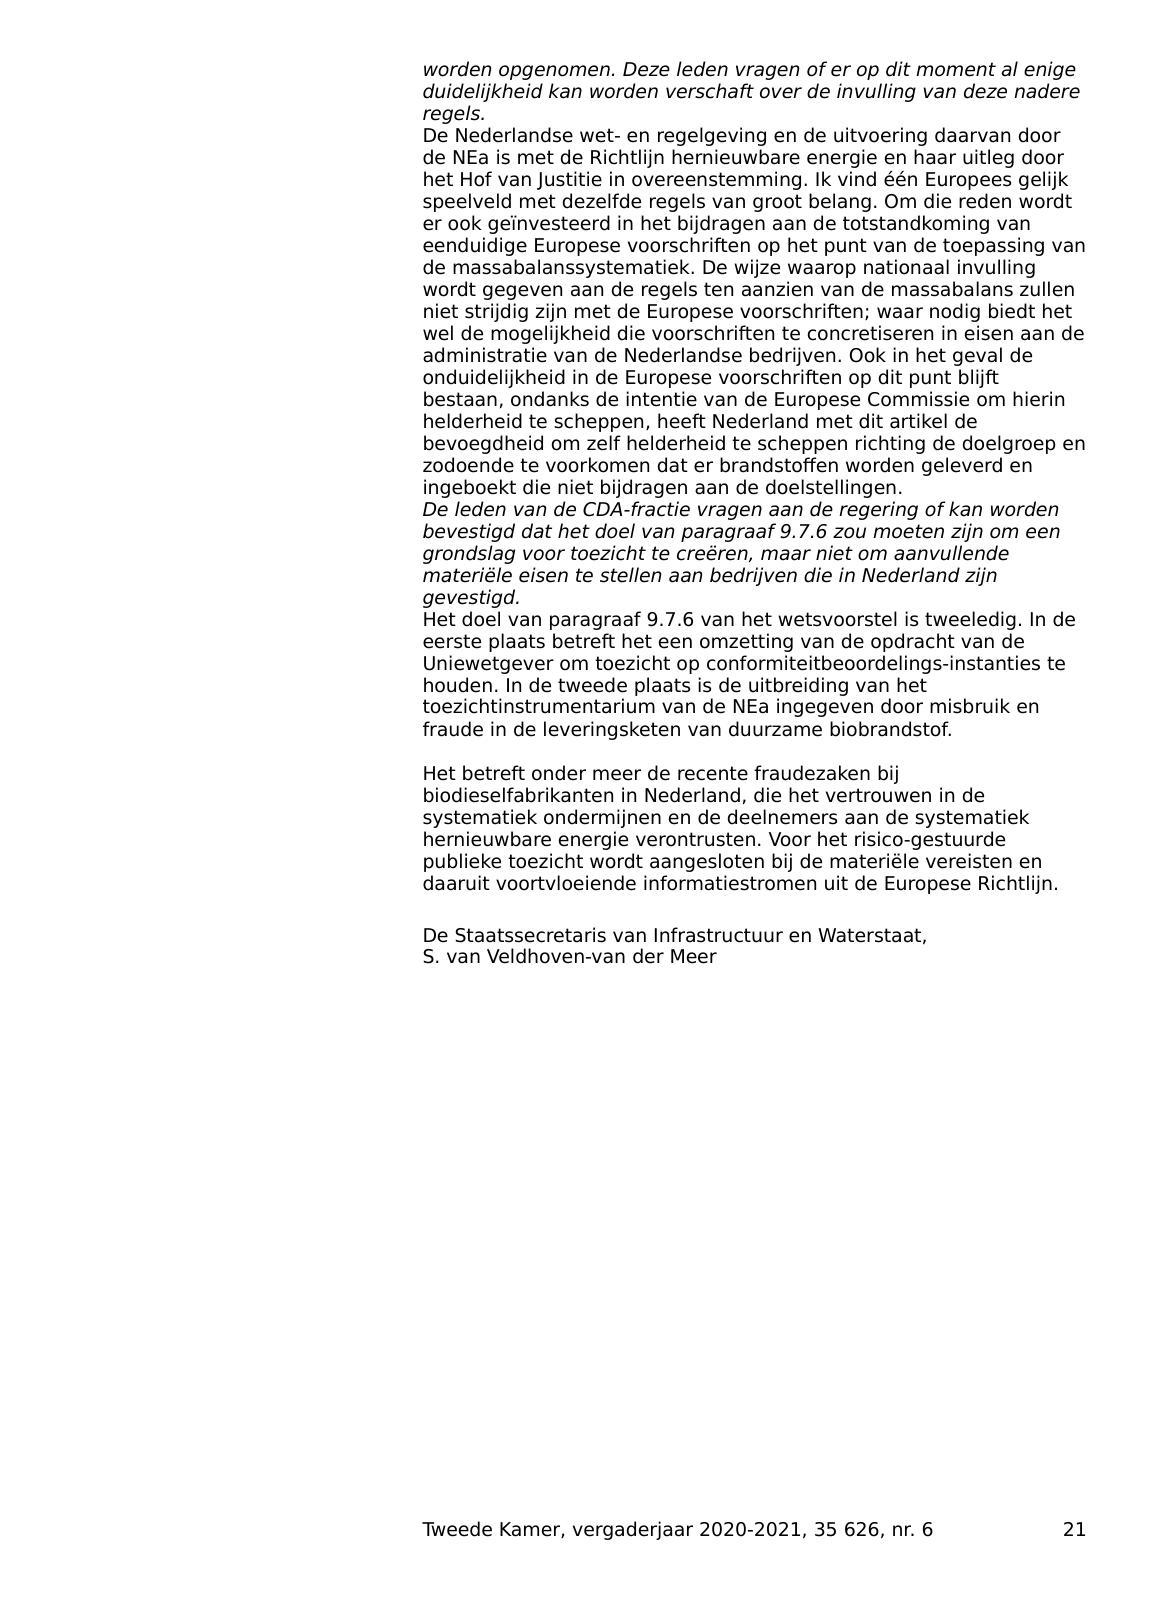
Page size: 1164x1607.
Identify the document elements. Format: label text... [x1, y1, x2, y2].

text De Nederlandse wet- en regelgeving en de uitvoering daarvan door de NEa is met de Richtlijn hernieuwbare energie en haar uitleg door het Hof van Justitie in overeenstemming. Ik vind één Europees gelijk speelveld met dezelfde regels van groot belang. Om die reden wordt er ook geïnvesteerd in het bijdragen aan de totstandkoming van eenduidige Europese voorschriften op het punt van de toepassing van de massabalanssystematiek. De wijze waarop nationaal invulling wordt gegeven aan de regels ten aanzien van de massabalans zullen niet strijdig zijn met de Europese voorschriften; waar nodig biedt het wel de mogelijkheid die voorschriften te concretiseren in eisen aan de administratie van de Nederlandse bedrijven. Ook in het geval de onduidelijkheid in de Europese voorschriften op dit punt blijft bestaan, ondanks de intentie van de Europese Commissie om hierin helderheid te scheppen, heeft Nederland met dit artikel de bevoegdheid om zelf helderheid te scheppen richting de doelgroep en zodoende te voorkomen dat er brandstoffen worden geleverd en ingeboekt die niet bijdragen aan de doelstellingen. [422, 125, 1087, 499]
text worden opgenomen. Deze leden vragen of er op dit moment al enige duidelijkheid kan worden verschaft over de invulling van deze nadere regels. [422, 59, 1087, 125]
text Het betreft onder meer de recente fraudezaken bij biodieselfabrikanten in Nederland, die het vertrouwen in de systematiek ondermijnen en de deelnemers aan de systematiek hernieuwbare energie verontrusten. Voor het risico-gestuurde publieke toezicht wordt aangesloten bij de materiële vereisten en daaruit voortvloeiende informatiestromen uit de Europese Richtlijn. [422, 763, 1087, 894]
text De leden van de CDA-fractie vragen aan de regering of kan worden bevestigd dat het doel van paragraaf 9.7.6 zou moeten zijn om een grondslag voor toezicht te creëren, maar niet om aanvullende materiële eisen te stellen aan bedrijven die in Nederland zijn gevestigd. [422, 499, 1087, 608]
text De Staatssecretaris van Infrastructuur en Waterstaat, S. van Veldhoven-van der Meer [422, 924, 1087, 968]
text Het doel van paragraaf 9.7.6 van het wetsvoorstel is tweeledig. In de eerste plaats betreft het een omzetting van de opdracht van de Uniewetgever om toezicht op conformiteitbeoordelings-instanties te houden. In de tweede plaats is de uitbreiding van het toezichtinstrumentarium van de NEa ingegeven door misbruik en fraude in de leveringsketen van duurzame biobrandstof. [422, 608, 1087, 740]
